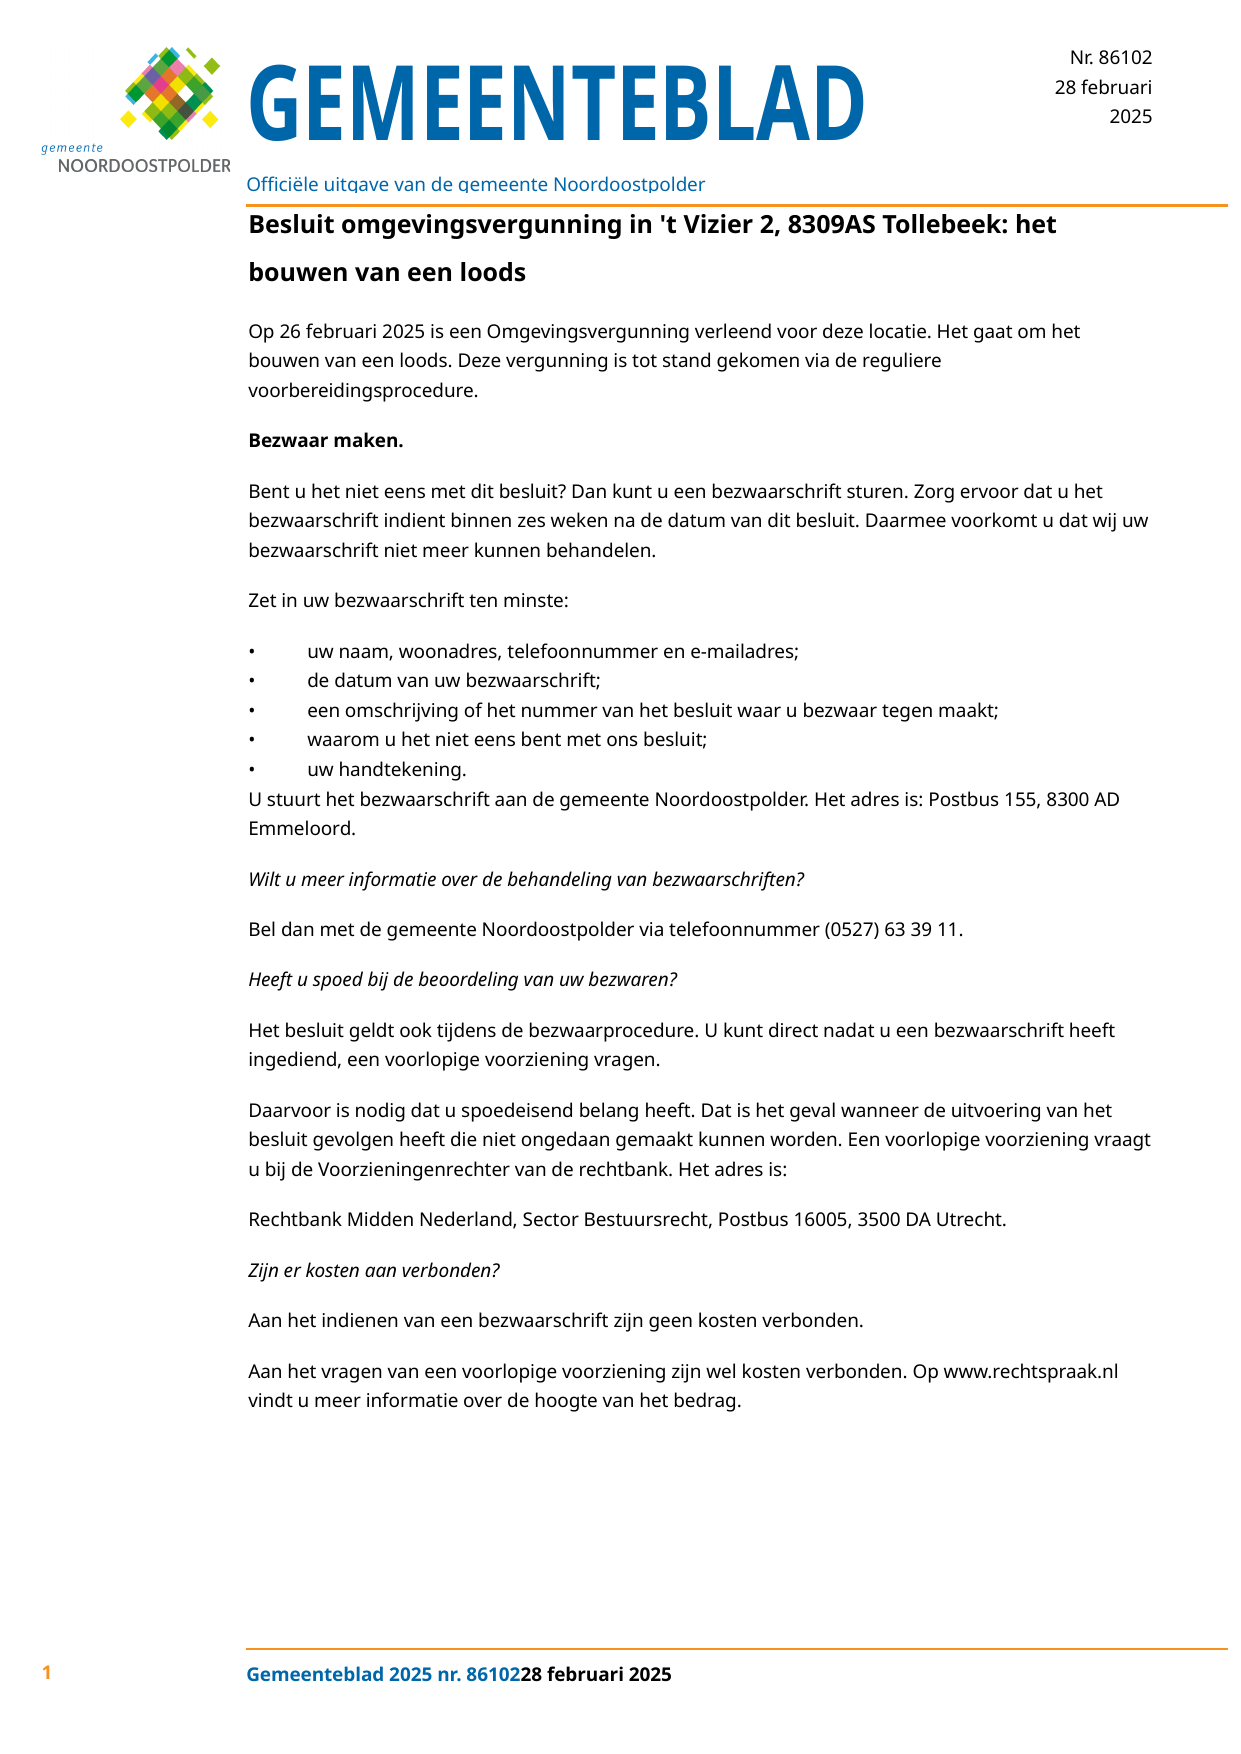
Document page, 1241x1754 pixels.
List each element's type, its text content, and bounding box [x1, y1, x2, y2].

list de datum van uw bezwaarschrift; [248, 667, 1152, 693]
text U stuurt het bezwaarschrift aan de gemeente Noordoostpolder. Het adres is: Postbus 155, 8300 AD Emmeloord. [248, 786, 1152, 841]
text Besluit omgevingsvergunning in 't Vizier 2, 8309AS Tollebeek: het bouwen van een loods [248, 207, 1152, 288]
text Bezwaar maken. [248, 427, 1152, 453]
text Wilt u meer informatie over de behandeling van bezwaarschriften? [248, 866, 1152, 892]
text Daarvoor is nodig dat u spoedeisend belang heeft. Dat is het geval wanneer de uitvoering van het besluit gevolgen heeft die niet ongedaan gemaakt kunnen worden. Een voorlopige voorziening vraagt u bij de Voorzieningenrechter van de rechtbank. Het adres is: [248, 1097, 1152, 1182]
list uw naam, woonadres, telefoonnummer en e-mailadres; [248, 638, 1152, 664]
text Bent u het niet eens met dit besluit? Dan kunt u een bezwaarschrift sturen. Zorg ervoor dat u het bezwaarschrift indient binnen zes weken na de datum van dit besluit. Daarmee voorkomt u dat wij uw bezwaarschrift niet meer kunnen behandelen. [248, 478, 1152, 563]
text Aan het indienen van een bezwaarschrift zijn geen kosten verbonden. [248, 1307, 1152, 1333]
text Heeft u spoed bij de beoordeling van uw bezwaren? [248, 967, 1152, 992]
text Zijn er kosten aan verbonden? [248, 1257, 1152, 1283]
list een omschrijving of het nummer van het besluit waar u bezwaar tegen maakt; [248, 697, 1152, 723]
text Het besluit geldt ook tijdens de bezwaarprocedure. U kunt direct nadat u een bezwaarschrift heeft ingediend, een voorlopige voorziening vragen. [248, 1017, 1152, 1072]
list waarom u het niet eens bent met ons besluit; [248, 727, 1152, 752]
picture [41, 47, 231, 172]
text Bel dan met de gemeente Noordoostpolder via telefoonnummer (0527) 63 39 11. [248, 916, 1152, 942]
text Rechtbank Midden Nederland, Sector Bestuursrecht, Postbus 16005, 3500 DA Utrecht. [248, 1207, 1152, 1232]
list uw handtekening. [248, 756, 1152, 782]
text Zet in uw bezwaarschrift ten minste: [248, 587, 1152, 613]
text Aan het vragen van een voorlopige voorziening zijn wel kosten verbonden. Op www.rechtspraak.nl vindt u meer informatie over de hoogte van het bedrag. [248, 1358, 1152, 1413]
text Op 26 februari 2025 is een Omgevingsvergunning verleend voor deze locatie. Het gaat om het bouwen van een loods. Deze vergunning is tot stand gekomen via de reguliere voorbereidingsprocedure. [248, 318, 1152, 403]
